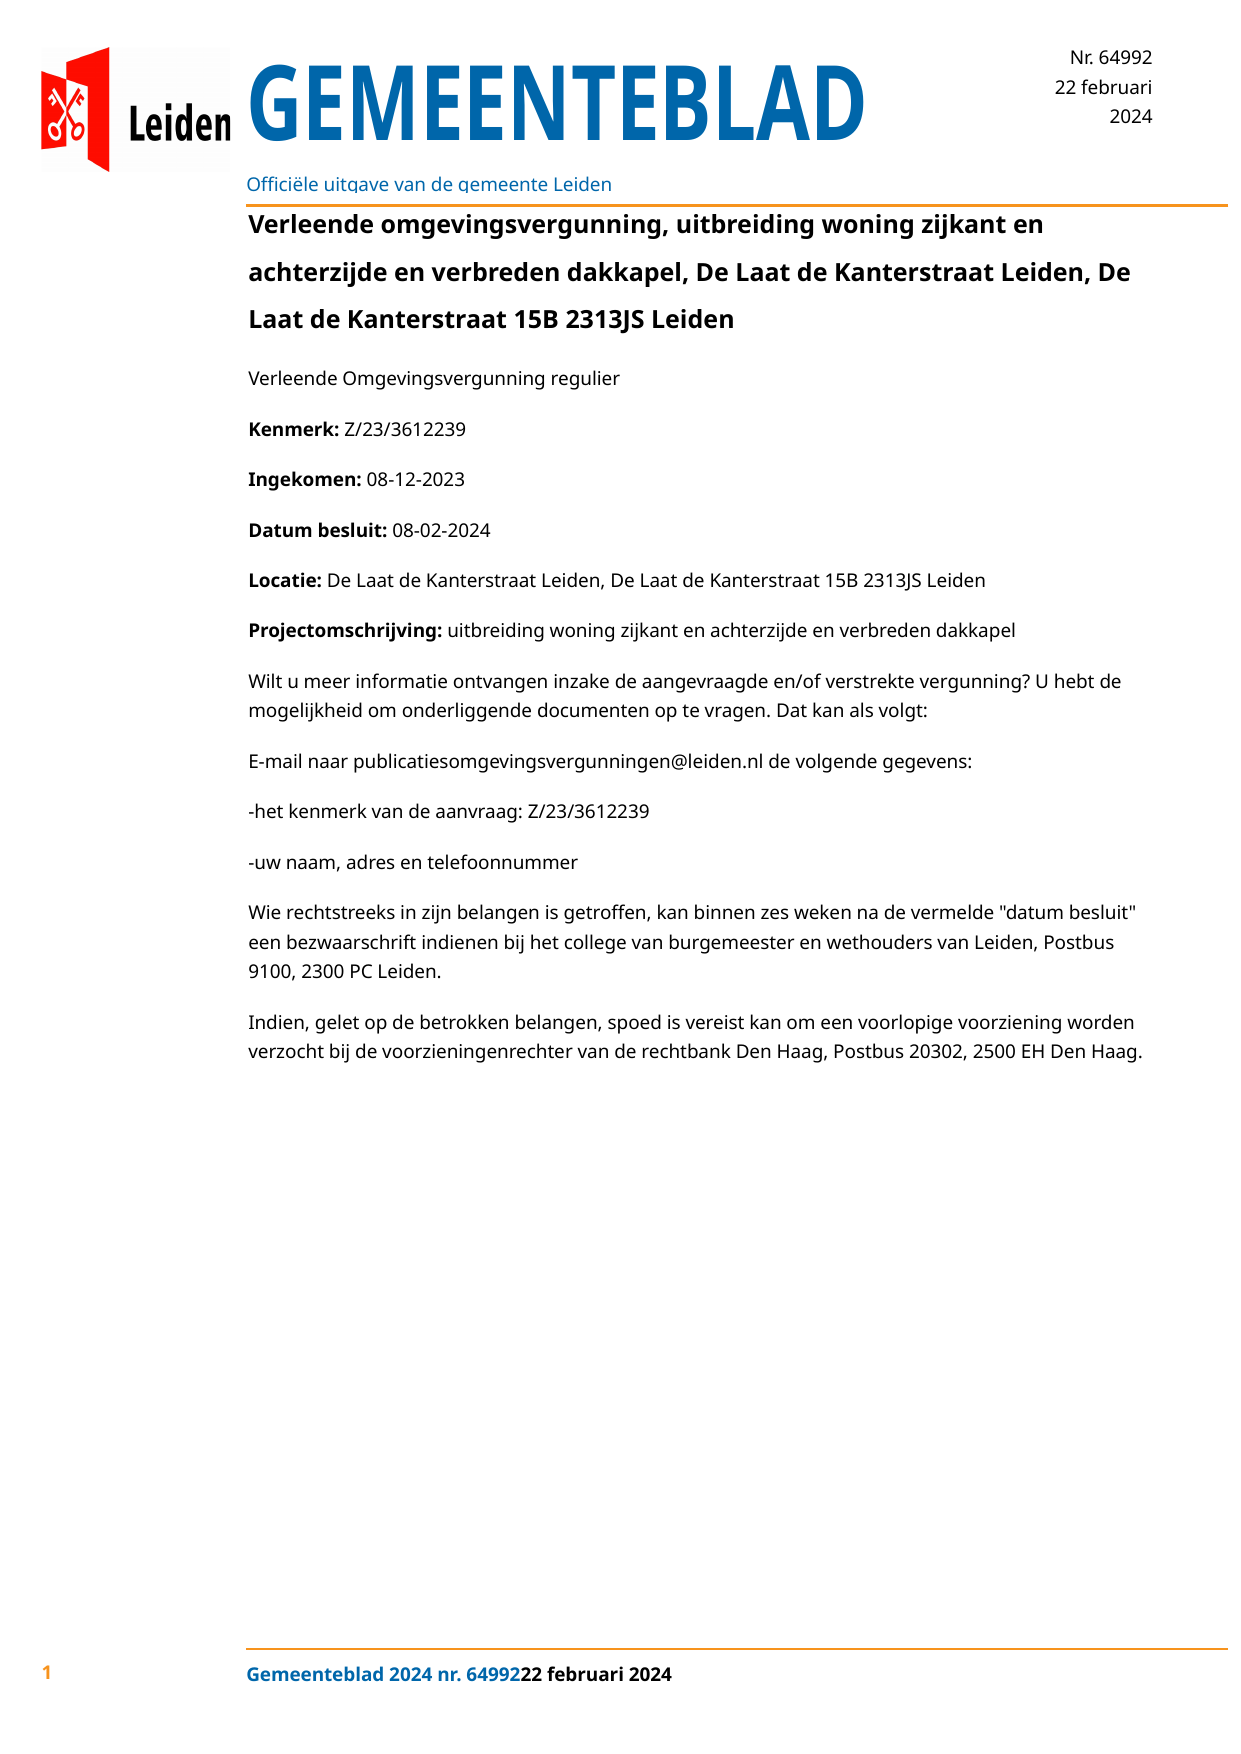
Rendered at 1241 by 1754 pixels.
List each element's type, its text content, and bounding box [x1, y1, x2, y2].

text -het kenmerk van de aanvraag: Z/23/3612239 [248, 798, 1152, 824]
text Wilt u meer informatie ontvangen inzake de aangevraagde en/of verstrekte vergunning? U hebt de mogelijkheid om onderliggende documenten op te vragen. Dat kan als volgt: [248, 668, 1152, 723]
text Indien, gelet op de betrokken belangen, spoed is vereist kan om een voorlopige voorziening worden verzocht bij de voorzieningenrechter van de rechtbank Den Haag, Postbus 20302, 2500 EH Den Haag. [248, 1009, 1152, 1064]
text Datum besluit: 08-02-2024 [248, 517, 1152, 542]
text -uw naam, adres en telefoonnummer [248, 849, 1152, 874]
text Wie rechtstreeks in zijn belangen is getroffen, kan binnen zes weken na de vermelde "datum besluit" een bezwaarschrift indienen bij het college van burgemeester en wethouders van Leiden, Postbus 9100, 2300 PC Leiden. [248, 899, 1152, 984]
text Locatie: De Laat de Kanterstraat Leiden, De Laat de Kanterstraat 15B 2313JS Leiden [248, 567, 1152, 593]
text E-mail naar publicatiesomgevingsvergunningen@leiden.nl de volgende gegevens: [248, 748, 1152, 774]
text Projectomschrijving: uitbreiding woning zijkant en achterzijde en verbreden dakkapel [248, 618, 1152, 643]
text Verleende Omgevingsvergunning regulier [248, 366, 1152, 391]
text Ingekomen: 08-12-2023 [248, 466, 1152, 492]
picture [41, 47, 231, 172]
text Kenmerk: Z/23/3612239 [248, 416, 1152, 442]
text Verleende omgevingsvergunning, uitbreiding woning zijkant en achterzijde en verbreden dakkapel, De Laat de Kanterstraat Leiden, De Laat de Kanterstraat 15B 2313JS Leiden [248, 207, 1152, 336]
